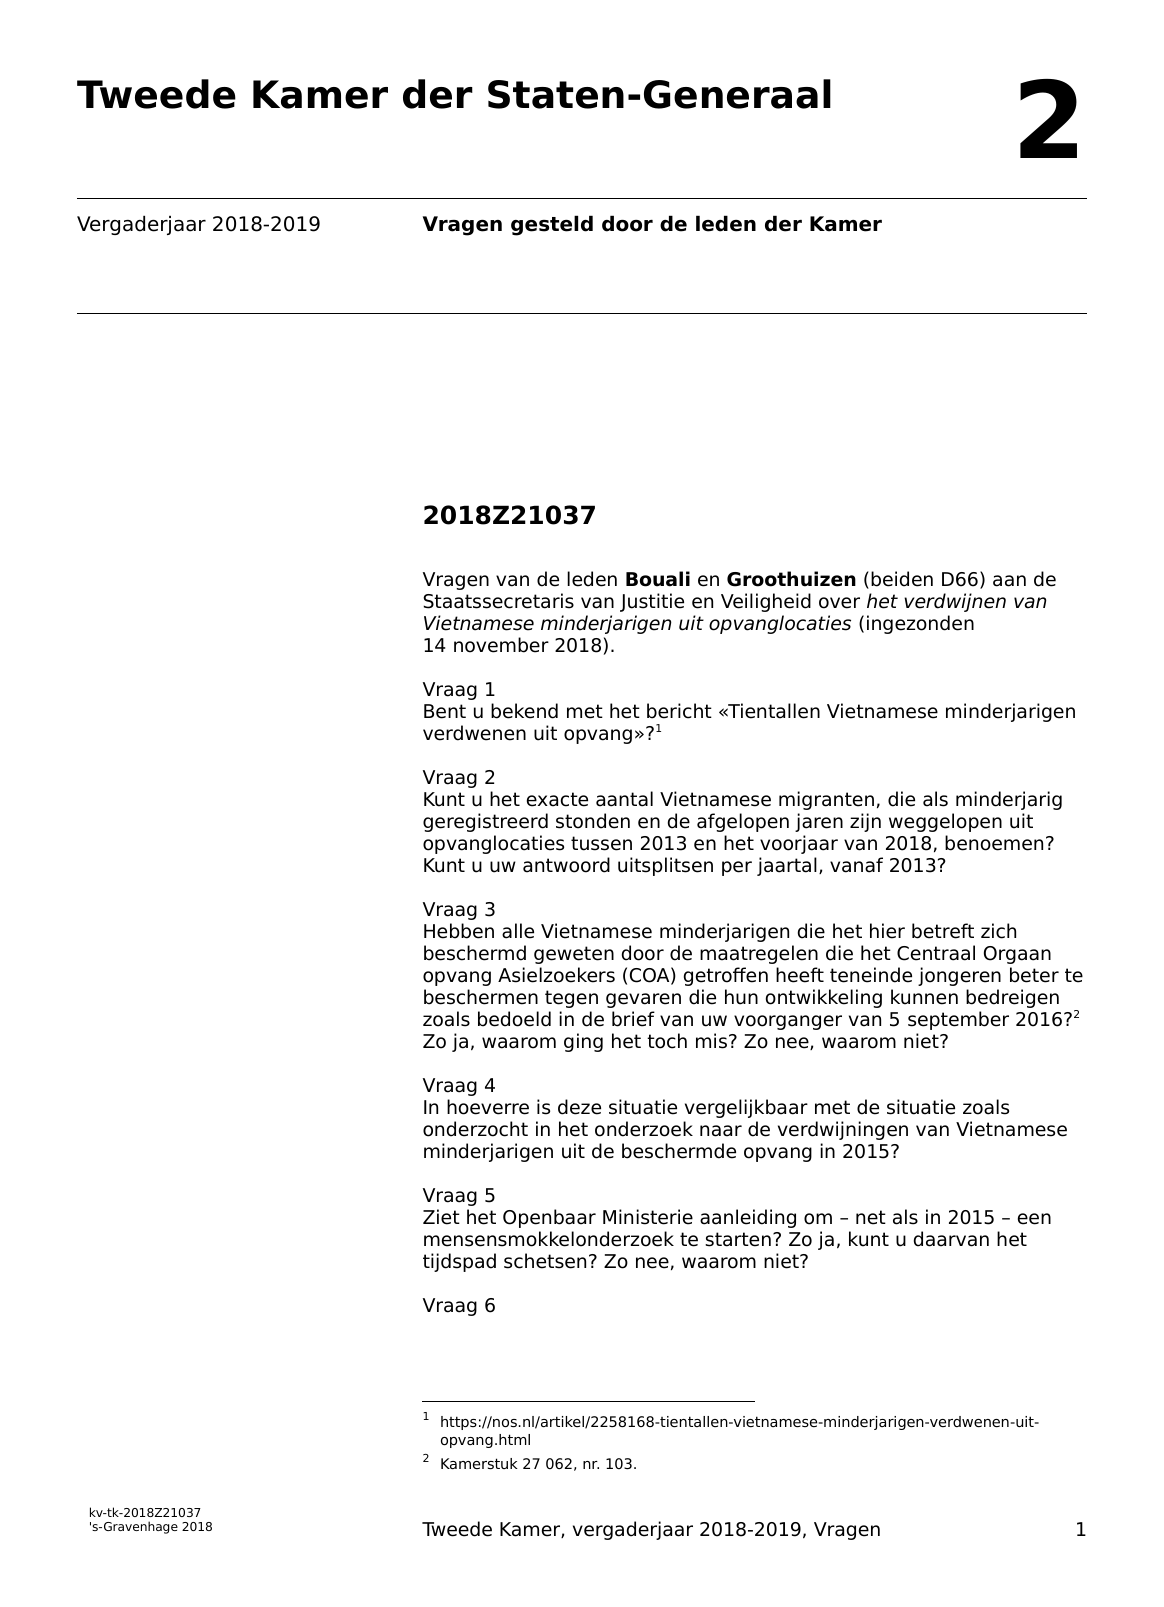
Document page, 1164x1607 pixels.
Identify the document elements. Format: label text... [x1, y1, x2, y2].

text Vraag 1 [422, 679, 1087, 701]
text Vraag 6 [422, 1295, 1087, 1317]
text 2018Z21037 [422, 501, 1087, 531]
table_header 2 [886, 59, 1087, 198]
text Vraag 5 [422, 1185, 1087, 1207]
table_header Tweede Kamer der Staten-Generaal [77, 59, 886, 198]
text Ziet het Openbaar Ministerie aanleiding om – net als in 2015 – een mensensmokkelonderzoek te starten? Zo ja, kunt u daarvan het tijdspad schetsen? Zo nee, waarom niet? [422, 1207, 1087, 1273]
text kv-tk-2018Z21037 [88, 1506, 323, 1520]
text Hebben alle Vietnamese minderjarigen die het hier betreft zich beschermd geweten door de maatregelen die het Centraal Orgaan opvang Asielzoekers (COA) getroffen heeft teneinde jongeren beter te beschermen tegen gevaren die hun ontwikkeling kunnen bedreigen zoals bedoeld in de brief van uw voorganger van 5 september 2016? Zo ja, waarom ging het toch mis? Zo nee, waarom niet? [422, 921, 1087, 1053]
text https://nos.nl/artikel/2258168-tientallen-vietnamese-minderjarigen-verdwenen-uit-opvang.html [422, 1410, 1087, 1449]
text 's-Gravenhage 2018 [88, 1520, 323, 1534]
text Vraag 3 [422, 899, 1087, 921]
text Vraag 2 [422, 767, 1087, 789]
text Bent u bekend met het bericht «Tientallen Vietnamese minderjarigen verdwenen uit opvang»? [422, 701, 1087, 745]
text Vragen van de leden Bouali en Groothuizen (beiden D66) aan de Staatssecretaris van Justitie en Veiligheid over het verdwijnen van Vietnamese minderjarigen uit opvanglocaties (ingezonden 14 november 2018). [422, 569, 1087, 657]
text Kunt u het exacte aantal Vietnamese migranten, die als minderjarig geregistreerd stonden en de afgelopen jaren zijn weggelopen uit opvanglocaties tussen 2013 en het voorjaar van 2018, benoemen? Kunt u uw antwoord uitsplitsen per jaartal, vanaf 2013? [422, 789, 1087, 877]
table_cell Vragen gesteld door de leden der Kamer [422, 199, 1087, 313]
text Vraag 4 [422, 1075, 1087, 1097]
text In hoeverre is deze situatie vergelijkbaar met de situatie zoals onderzocht in het onderzoek naar de verdwijningen van Vietnamese minderjarigen uit de beschermde opvang in 2015? [422, 1097, 1087, 1163]
text Kamerstuk 27 062, nr. 103. [422, 1452, 1087, 1474]
table_cell Vergaderjaar 2018-2019 [77, 199, 422, 313]
